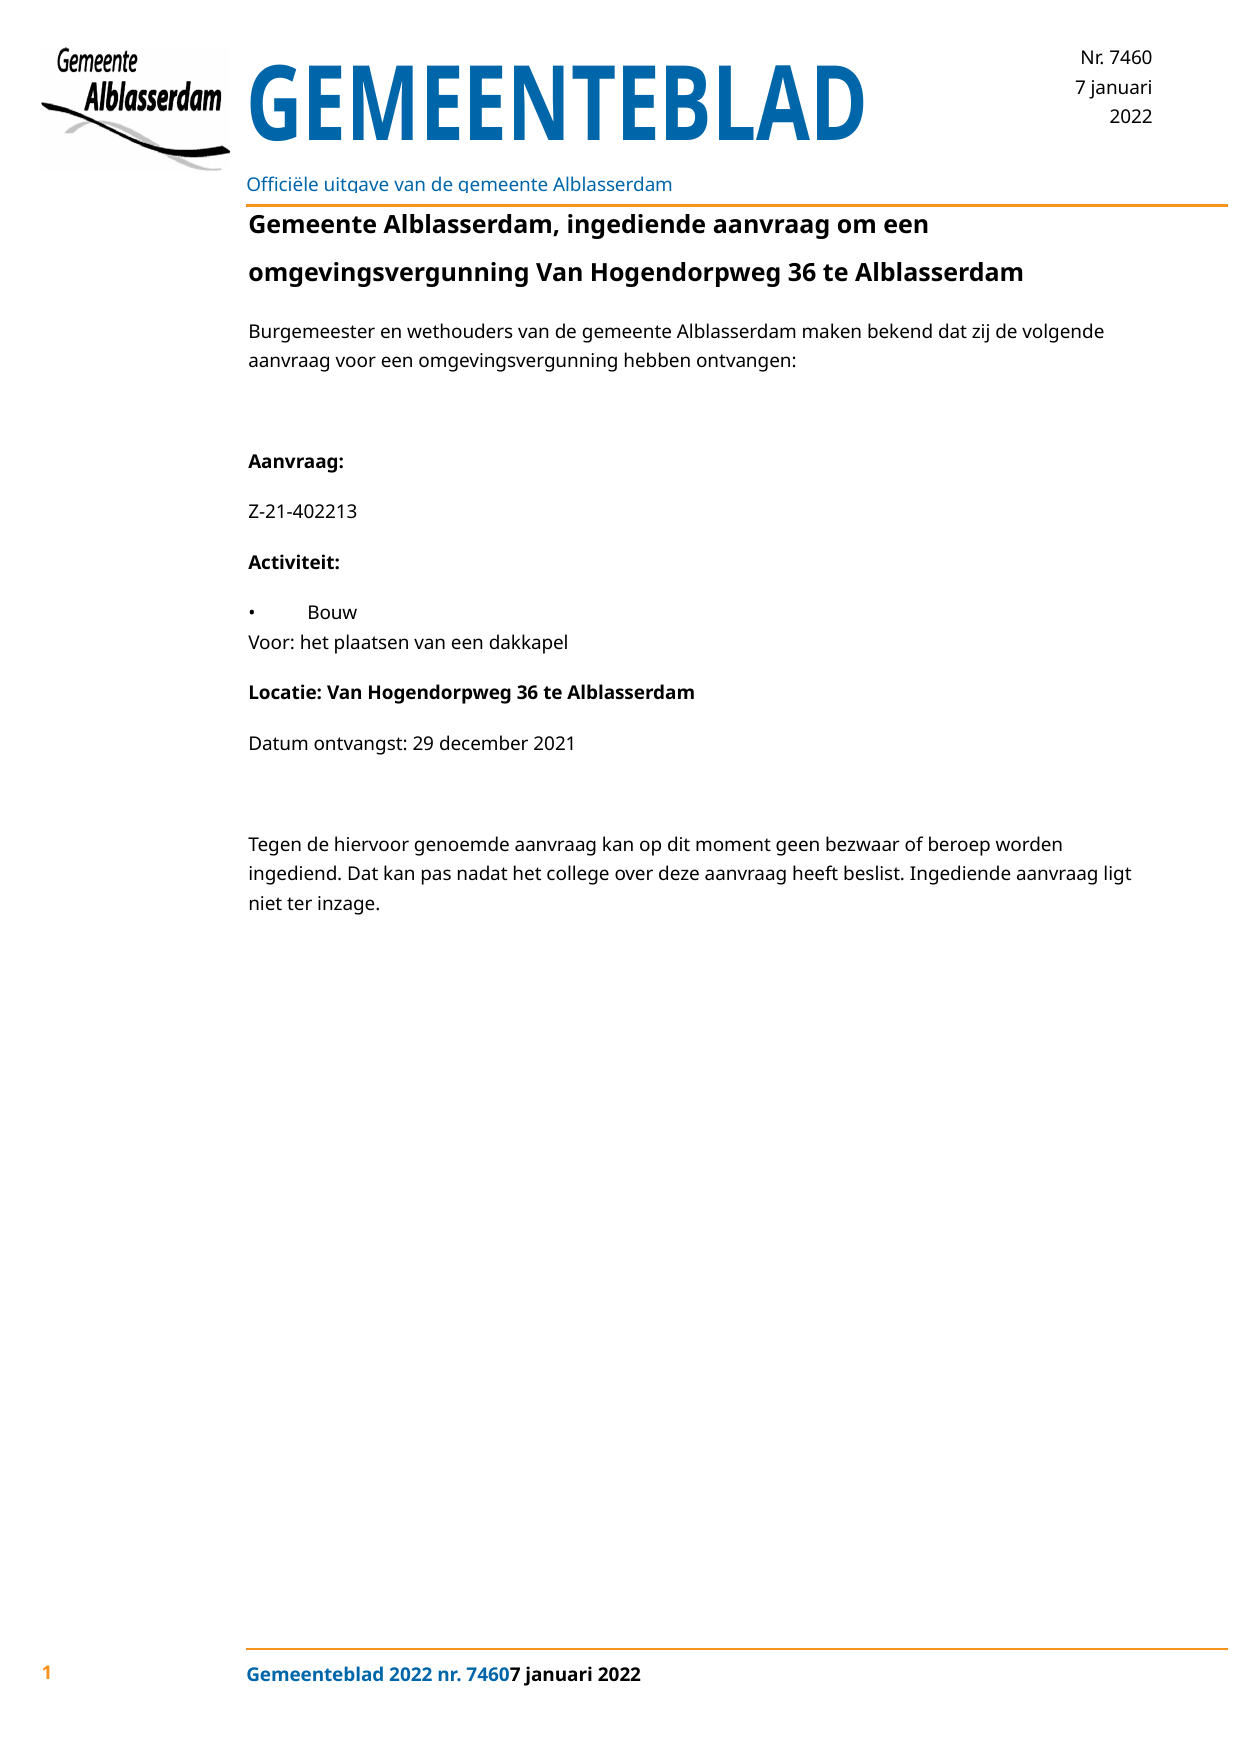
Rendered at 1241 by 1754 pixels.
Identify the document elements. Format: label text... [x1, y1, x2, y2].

text Gemeente Alblasserdam, ingediende aanvraag om een omgevingsvergunning Van Hogendorpweg 36 te Alblasserdam [248, 207, 1152, 288]
text Activiteit: [248, 549, 1152, 575]
text Z-21-402213 [248, 499, 1152, 524]
text Tegen de hiervoor genoemde aanvraag kan op dit moment geen bezwaar of beroep worden ingediend. Dat kan pas nadat het college over deze aanvraag heeft beslist. Ingediende aanvraag ligt niet ter inzage. [248, 831, 1152, 916]
text Burgemeester en wethouders van de gemeente Alblasserdam maken bekend dat zij de volgende aanvraag voor een omgevingsvergunning hebben ontvangen: [248, 318, 1152, 373]
list Bouw [248, 599, 1152, 625]
text Aanvraag: [248, 448, 1152, 474]
text Locatie: Van Hogendorpweg 36 te Alblasserdam [248, 679, 1152, 705]
text Datum ontvangst: 29 december 2021 [248, 730, 1152, 756]
picture [41, 47, 231, 172]
text Voor: het plaatsen van een dakkapel [248, 629, 1152, 655]
